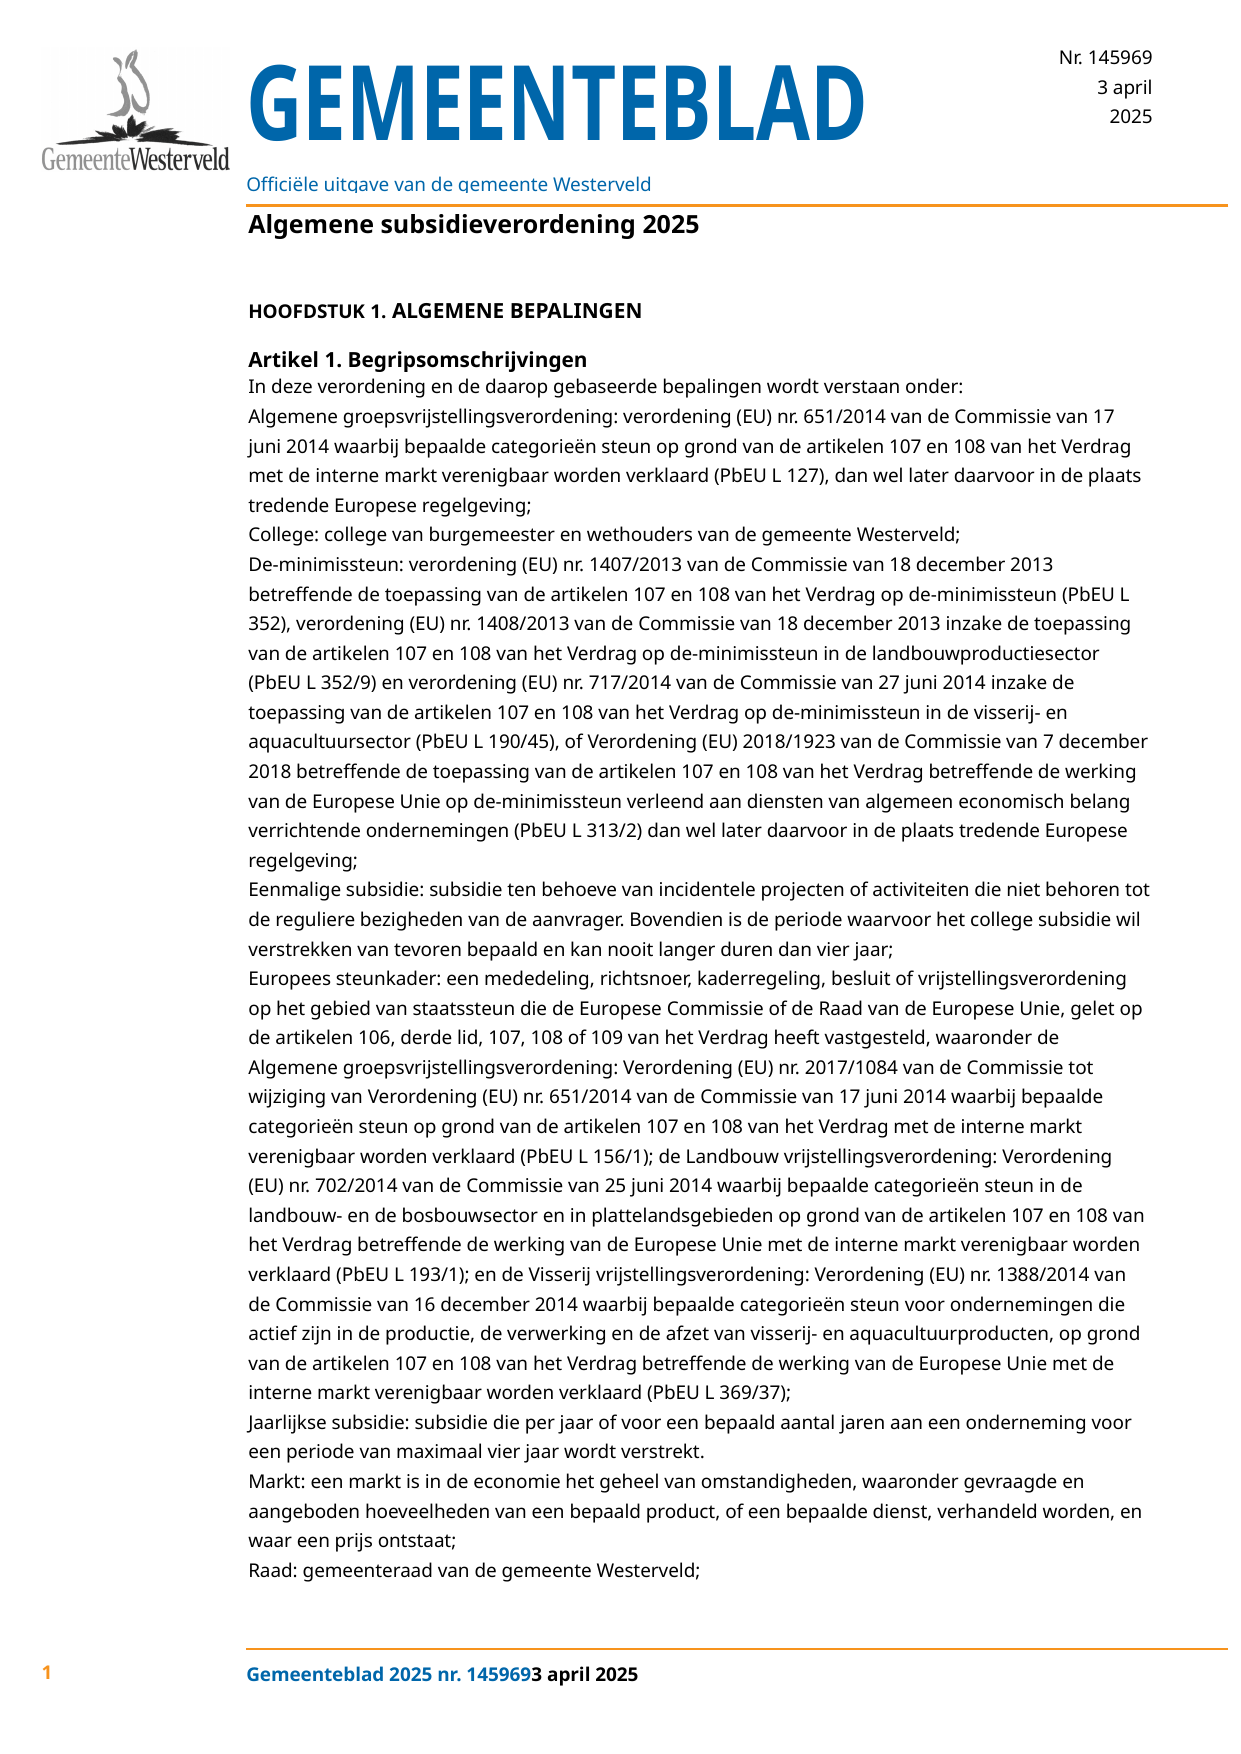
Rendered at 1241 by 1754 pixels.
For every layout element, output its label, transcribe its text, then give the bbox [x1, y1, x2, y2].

text College: college van burgemeester en wethouders van de gemeente Westerveld; [248, 522, 1152, 547]
text Artikel 1. Begripsomschrijvingen [248, 345, 1152, 374]
text HOOFDSTUK 1. ALGEMENE BEPALINGEN [248, 296, 1152, 324]
text Jaarlijkse subsidie: subsidie die per jaar of voor een bepaald aantal jaren aan een onderneming voor een periode van maximaal vier jaar wordt verstrekt. [248, 1409, 1152, 1464]
text In deze verordening en de daarop gebaseerde bepalingen wordt verstaan onder: [248, 374, 1152, 399]
text Algemene groepsvrijstellingsverordening: verordening (EU) nr. 651/2014 van de Commissie van 17 juni 2014 waarbij bepaalde categorieën steun op grond van de artikelen 107 en 108 van het Verdrag met de interne markt verenigbaar worden verklaard (PbEU L 127), dan wel later daarvoor in de plaats tredende Europese regelgeving; [248, 403, 1152, 518]
text Algemene subsidieverordening 2025 [248, 207, 1152, 241]
picture [41, 47, 231, 172]
text De-minimissteun: verordening (EU) nr. 1407/2013 van de Commissie van 18 december 2013 betreffende de toepassing van de artikelen 107 en 108 van het Verdrag op de-minimissteun (PbEU L 352), verordening (EU) nr. 1408/2013 van de Commissie van 18 december 2013 inzake de toepassing van de artikelen 107 en 108 van het Verdrag op de-minimissteun in de landbouwproductiesector (PbEU L 352/9) en verordening (EU) nr. 717/2014 van de Commissie van 27 juni 2014 inzake de toepassing van de artikelen 107 en 108 van het Verdrag op de-minimissteun in de visserij- en aquacultuursector (PbEU L 190/45), of Verordening (EU) 2018/1923 van de Commissie van 7 december 2018 betreffende de toepassing van de artikelen 107 en 108 van het Verdrag betreffende de werking van de Europese Unie op de-minimissteun verleend aan diensten van algemeen economisch belang verrichtende ondernemingen (PbEU L 313/2) dan wel later daarvoor in de plaats tredende Europese regelgeving; [248, 551, 1152, 873]
text Eenmalige subsidie: subsidie ten behoeve van incidentele projecten of activiteiten die niet behoren tot de reguliere bezigheden van de aanvrager. Bovendien is de periode waarvoor het college subsidie wil verstrekken van tevoren bepaald en kan nooit langer duren dan vier jaar; [248, 877, 1152, 962]
text Europees steunkader: een mededeling, richtsnoer, kaderregeling, besluit of vrijstellingsverordening op het gebied van staatssteun die de Europese Commissie of de Raad van de Europese Unie, gelet op de artikelen 106, derde lid, 107, 108 of 109 van het Verdrag heeft vastgesteld, waaronder de Algemene groepsvrijstellingsverordening: Verordening (EU) nr. 2017/1084 van de Commissie tot wijziging van Verordening (EU) nr. 651/2014 van de Commissie van 17 juni 2014 waarbij bepaalde categorieën steun op grond van de artikelen 107 en 108 van het Verdrag met de interne markt verenigbaar worden verklaard (PbEU L 156/1); de Landbouw vrijstellingsverordening: Verordening (EU) nr. 702/2014 van de Commissie van 25 juni 2014 waarbij bepaalde categorieën steun in de landbouw- en de bosbouwsector en in plattelandsgebieden op grond van de artikelen 107 en 108 van het Verdrag betreffende de werking van de Europese Unie met de interne markt verenigbaar worden verklaard (PbEU L 193/1); en de Visserij vrijstellingsverordening: Verordening (EU) nr. 1388/2014 van de Commissie van 16 december 2014 waarbij bepaalde categorieën steun voor ondernemingen die actief zijn in de productie, de verwerking en de afzet van visserij- en aquacultuurproducten, op grond van de artikelen 107 en 108 van het Verdrag betreffende de werking van de Europese Unie met de interne markt verenigbaar worden verklaard (PbEU L 369/37); [248, 965, 1152, 1405]
text Markt: een markt is in de economie het geheel van omstandigheden, waaronder gevraagde en aangeboden hoeveelheden van een bepaald product, of een bepaalde dienst, verhandeld worden, en waar een prijs ontstaat; [248, 1468, 1152, 1553]
text Raad: gemeenteraad van de gemeente Westerveld; [248, 1557, 1152, 1583]
